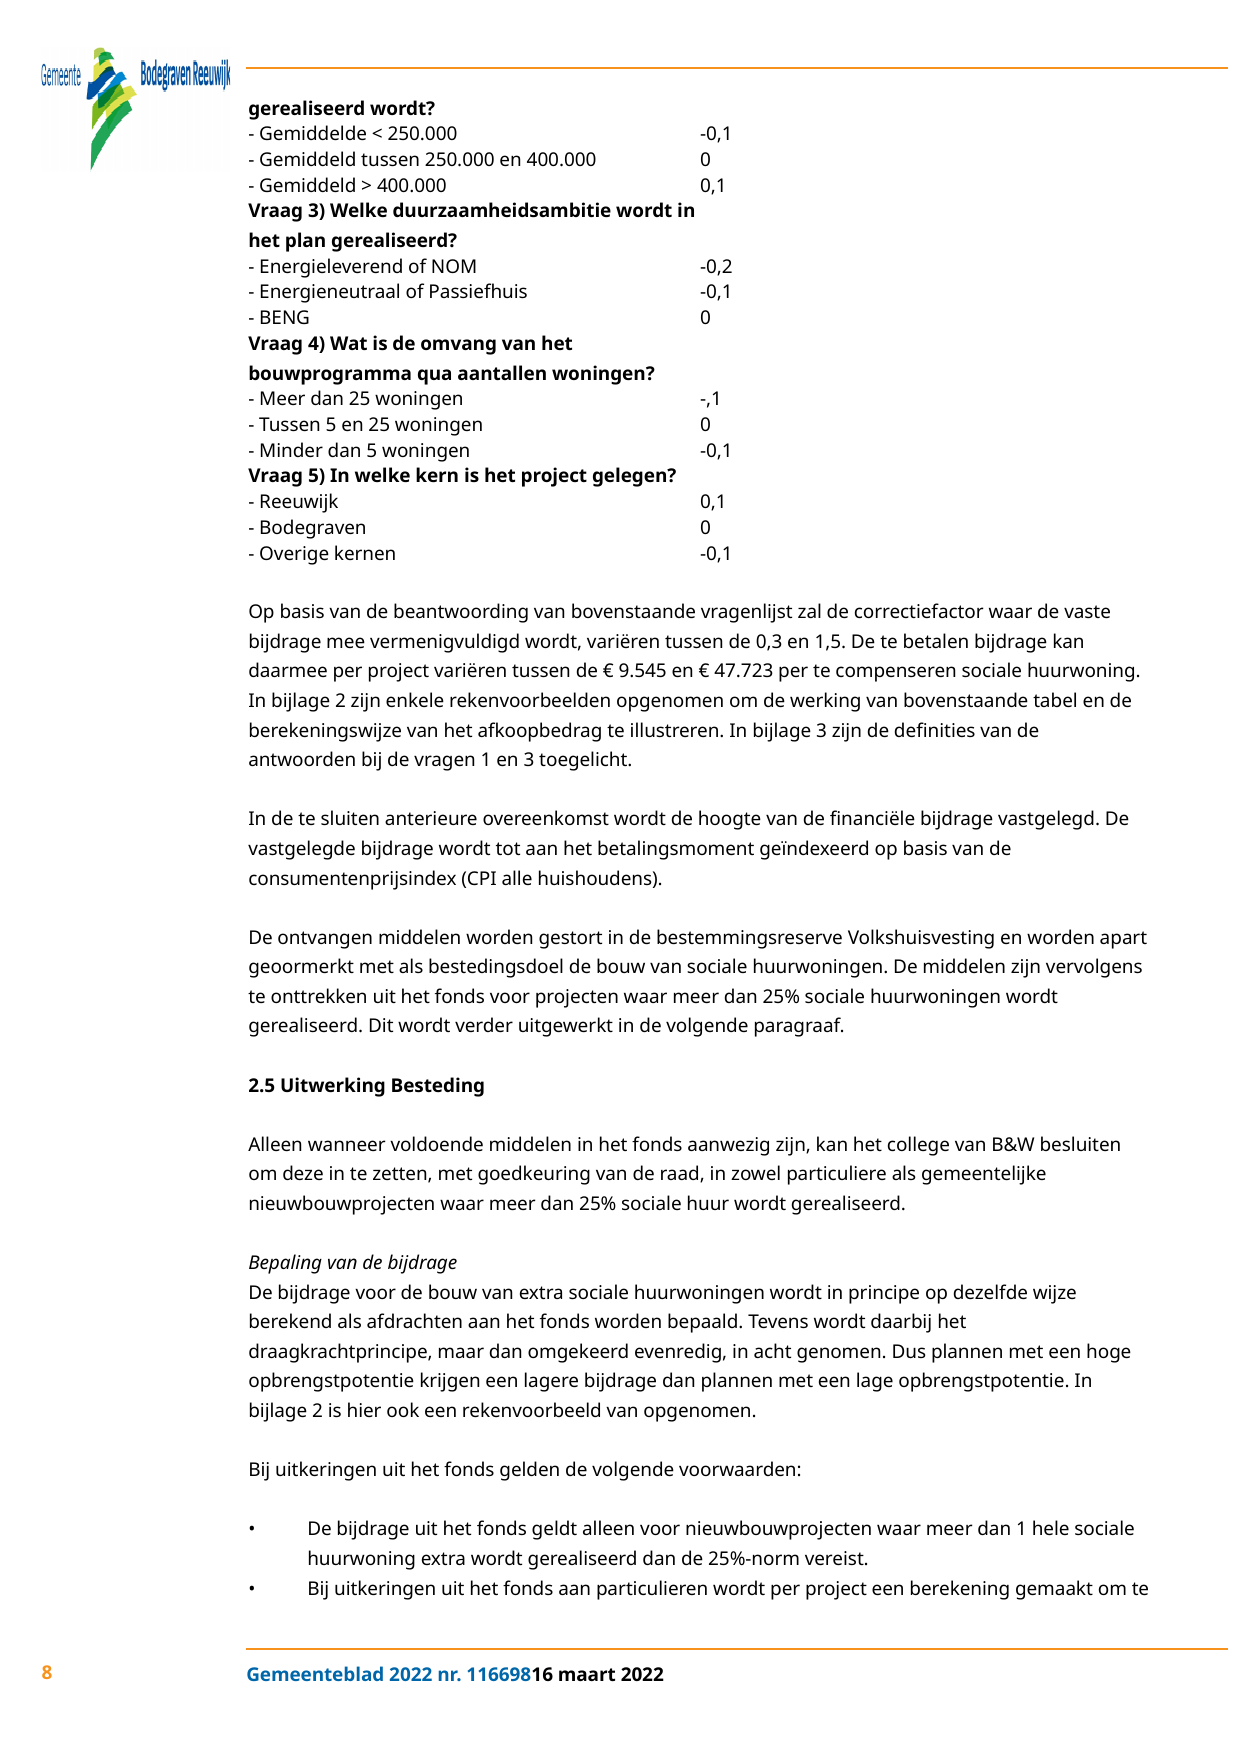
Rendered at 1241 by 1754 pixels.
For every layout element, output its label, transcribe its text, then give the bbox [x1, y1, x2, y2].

text In de te sluiten anterieure overeenkomst wordt de hoogte van de financiële bijdrage vastgelegd. De vastgelegde bijdrage wordt tot aan het betalingsmoment geïndexeerd op basis van de consumentenprijsindex (CPI alle huishoudens). [248, 806, 1152, 890]
picture [41, 47, 231, 172]
table_cell - Reeuwijk [248, 489, 700, 514]
list De bijdrage uit het fonds geldt alleen voor nieuwbouwprojecten waar meer dan 1 hele sociale huurwoning extra wordt gerealiseerd dan de 25%-norm vereist. [248, 1516, 1152, 1571]
table_cell -,1 [700, 386, 1152, 411]
table_cell Vraag 3) Welke duurzaamheidsambitie wordt in het plan gerealiseerd? [248, 198, 700, 253]
table_cell - Tussen 5 en 25 woningen [248, 411, 700, 437]
table_cell - Overige kernen [248, 540, 700, 566]
table_cell - Energieneutraal of Passiefhuis [248, 279, 700, 304]
table_cell -0,1 [700, 121, 1152, 146]
table_cell Vraag 5) In welke kern is het project gelegen? [248, 463, 700, 488]
text De ontvangen middelen worden gestort in de bestemmingsreserve Volkshuisvesting en worden apart geoormerkt met als bestedingsdoel de bouw van sociale huurwoningen. De middelen zijn vervolgens te onttrekken uit het fonds voor projecten waar meer dan 25% sociale huurwoningen wordt gerealiseerd. Dit wordt verder uitgewerkt in de volgende paragraaf. [248, 924, 1152, 1038]
table_cell gerealiseerd wordt? [248, 95, 700, 121]
table_cell [700, 330, 1152, 386]
list Bij uitkeringen uit het fonds aan particulieren wordt per project een berekening gemaakt om te [248, 1575, 1152, 1600]
table_cell - Meer dan 25 woningen [248, 386, 700, 411]
table_cell 0 [700, 305, 1152, 330]
text De bijdrage voor de bouw van extra sociale huurwoningen wordt in principe op dezelfde wijze berekend als afdrachten aan het fonds worden bepaald. Tevens wordt daarbij het draagkrachtprincipe, maar dan omgekeerd evenredig, in acht genomen. Dus plannen met een hoge opbrengstpotentie krijgen een lagere bijdrage dan plannen met een lage opbrengstpotentie. In bijlage 2 is hier ook een rekenvoorbeeld van opgenomen. [248, 1279, 1152, 1423]
table_cell - Energieleverend of NOM [248, 253, 700, 279]
table_cell [700, 463, 1152, 488]
table_cell Vraag 4) Wat is de omvang van het bouwprogramma qua aantallen woningen? [248, 330, 700, 386]
table_cell 0,1 [700, 172, 1152, 198]
text Op basis van de beantwoording van bovenstaande vragenlijst zal de correctiefactor waar de vaste bijdrage mee vermenigvuldigd wordt, variëren tussen de 0,3 en 1,5. De te betalen bijdrage kan daarmee per project variëren tussen de € 9.545 en € 47.723 per te compenseren sociale huurwoning. In bijlage 2 zijn enkele rekenvoorbeelden opgenomen om de werking van bovenstaande tabel en de berekeningswijze van het afkoopbedrag te illustreren. In bijlage 3 zijn de definities van de antwoorden bij de vragen 1 en 3 toegelicht. [248, 598, 1152, 772]
table_cell - Minder dan 5 woningen [248, 437, 700, 463]
text Alleen wanneer voldoende middelen in het fonds aanwezig zijn, kan het college van B&W besluiten om deze in te zetten, met goedkeuring van de raad, in zowel particuliere als gemeentelijke nieuwbouwprojecten waar meer dan 25% sociale huur wordt gerealiseerd. [248, 1131, 1152, 1216]
table_cell -0,1 [700, 437, 1152, 463]
table_cell - Gemiddelde < 250.000 [248, 121, 700, 146]
table_cell - Bodegraven [248, 514, 700, 540]
table_cell 0 [700, 146, 1152, 172]
table_cell 0 [700, 411, 1152, 437]
table_cell - BENG [248, 305, 700, 330]
table_cell 0,1 [700, 489, 1152, 514]
table_cell - Gemiddeld tussen 250.000 en 400.000 [248, 146, 700, 172]
table_cell -0,2 [700, 253, 1152, 279]
table_cell 0 [700, 514, 1152, 540]
text 2.5 Uitwerking Besteding [248, 1072, 1152, 1097]
text Bij uitkeringen uit het fonds gelden de volgende voorwaarden: [248, 1456, 1152, 1482]
table_cell -0,1 [700, 279, 1152, 304]
table_cell - Gemiddeld > 400.000 [248, 172, 700, 198]
table_cell [700, 198, 1152, 253]
table_cell -0,1 [700, 540, 1152, 566]
text Bepaling van de bijdrage [248, 1249, 1152, 1275]
table_cell [700, 95, 1152, 121]
